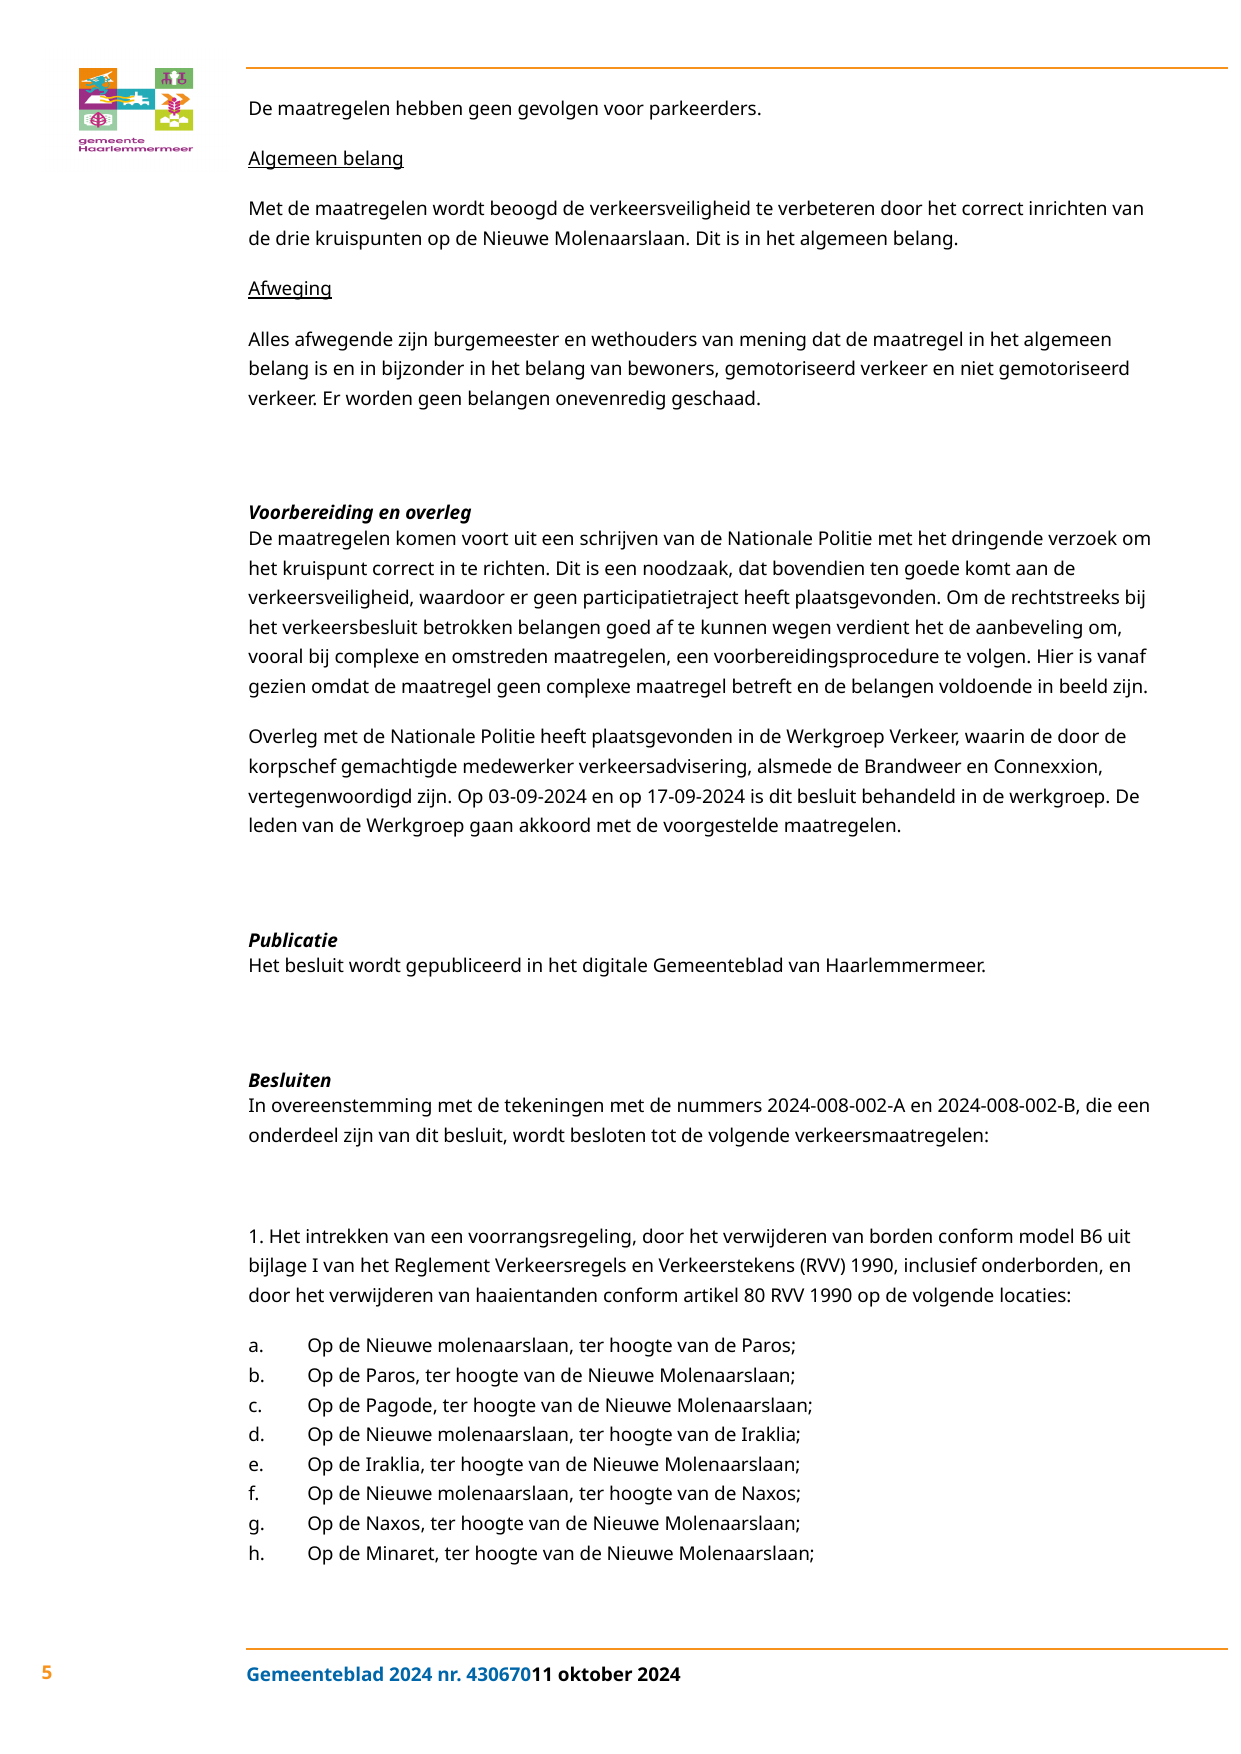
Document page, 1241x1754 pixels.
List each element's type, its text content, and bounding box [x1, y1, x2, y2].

list Op de Nieuwe molenaarslaan, ter hoogte van de Iraklia; [248, 1421, 1152, 1447]
list Op de Paros, ter hoogte van de Nieuwe Molenaarslaan; [248, 1362, 1152, 1388]
text Publicatie [248, 927, 1152, 952]
list Op de Minaret, ter hoogte van de Nieuwe Molenaarslaan; [248, 1540, 1152, 1565]
list Op de Nieuwe molenaarslaan, ter hoogte van de Paros; [248, 1333, 1152, 1358]
text Met de maatregelen wordt beoogd de verkeersveiligheid te verbeteren door het correct inrichten van de drie kruispunten op de Nieuwe Molenaarslaan. Dit is in het algemeen belang. [248, 196, 1152, 251]
text Algemeen belang [248, 145, 1152, 171]
text In overeenstemming met de tekeningen met de nummers 2024-008-002-A en 2024-008-002-B, die een onderdeel zijn van dit besluit, wordt besloten tot de volgende verkeersmaatregelen: [248, 1093, 1152, 1148]
text 1. Het intrekken van een voorrangsregeling, door het verwijderen van borden conform model B6 uit bijlage I van het Reglement Verkeersregels en Verkeerstekens (RVV) 1990, inclusief onderborden, en door het verwijderen van haaientanden conform artikel 80 RVV 1990 op de volgende locaties: [248, 1223, 1152, 1308]
text De maatregelen hebben geen gevolgen voor parkeerders. [248, 95, 1152, 121]
list Op de Pagode, ter hoogte van de Nieuwe Molenaarslaan; [248, 1392, 1152, 1417]
list Op de Nieuwe molenaarslaan, ter hoogte van de Naxos; [248, 1481, 1152, 1506]
text Voorbereiding en overleg [248, 499, 1152, 525]
picture [41, 47, 231, 172]
list Op de Naxos, ter hoogte van de Nieuwe Molenaarslaan; [248, 1510, 1152, 1536]
text Overleg met de Nationale Politie heeft plaatsgevonden in de Werkgroep Verkeer, waarin de door de korpschef gemachtigde medewerker verkeersadvisering, alsmede de Brandweer en Connexxion, vertegenwoordigd zijn. Op 03-09-2024 en op 17-09-2024 is dit besluit behandeld in de werkgroep. De leden van de Werkgroep gaan akkoord met de voorgestelde maatregelen. [248, 724, 1152, 838]
list Op de Iraklia, ter hoogte van de Nieuwe Molenaarslaan; [248, 1451, 1152, 1477]
text Het besluit wordt gepubliceerd in het digitale Gemeenteblad van Haarlemmermeer. [248, 952, 1152, 978]
text Alles afwegende zijn burgemeester en wethouders van mening dat de maatregel in het algemeen belang is en in bijzonder in het belang van bewoners, gemotoriseerd verkeer en niet gemotoriseerd verkeer. Er worden geen belangen onevenredig geschaad. [248, 326, 1152, 411]
text De maatregelen komen voort uit een schrijven van de Nationale Politie met het dringende verzoek om het kruispunt correct in te richten. Dit is een noodzaak, dat bovendien ten goede komt aan de verkeersveiligheid, waardoor er geen participatietraject heeft plaatsgevonden. Om de rechtstreeks bij het verkeersbesluit betrokken belangen goed af te kunnen wegen verdient het de aanbeveling om, vooral bij complexe en omstreden maatregelen, een voorbereidingsprocedure te volgen. Hier is vanaf gezien omdat de maatregel geen complexe maatregel betreft en de belangen voldoende in beeld zijn. [248, 525, 1152, 699]
text Afweging [248, 276, 1152, 301]
text Besluiten [248, 1067, 1152, 1093]
